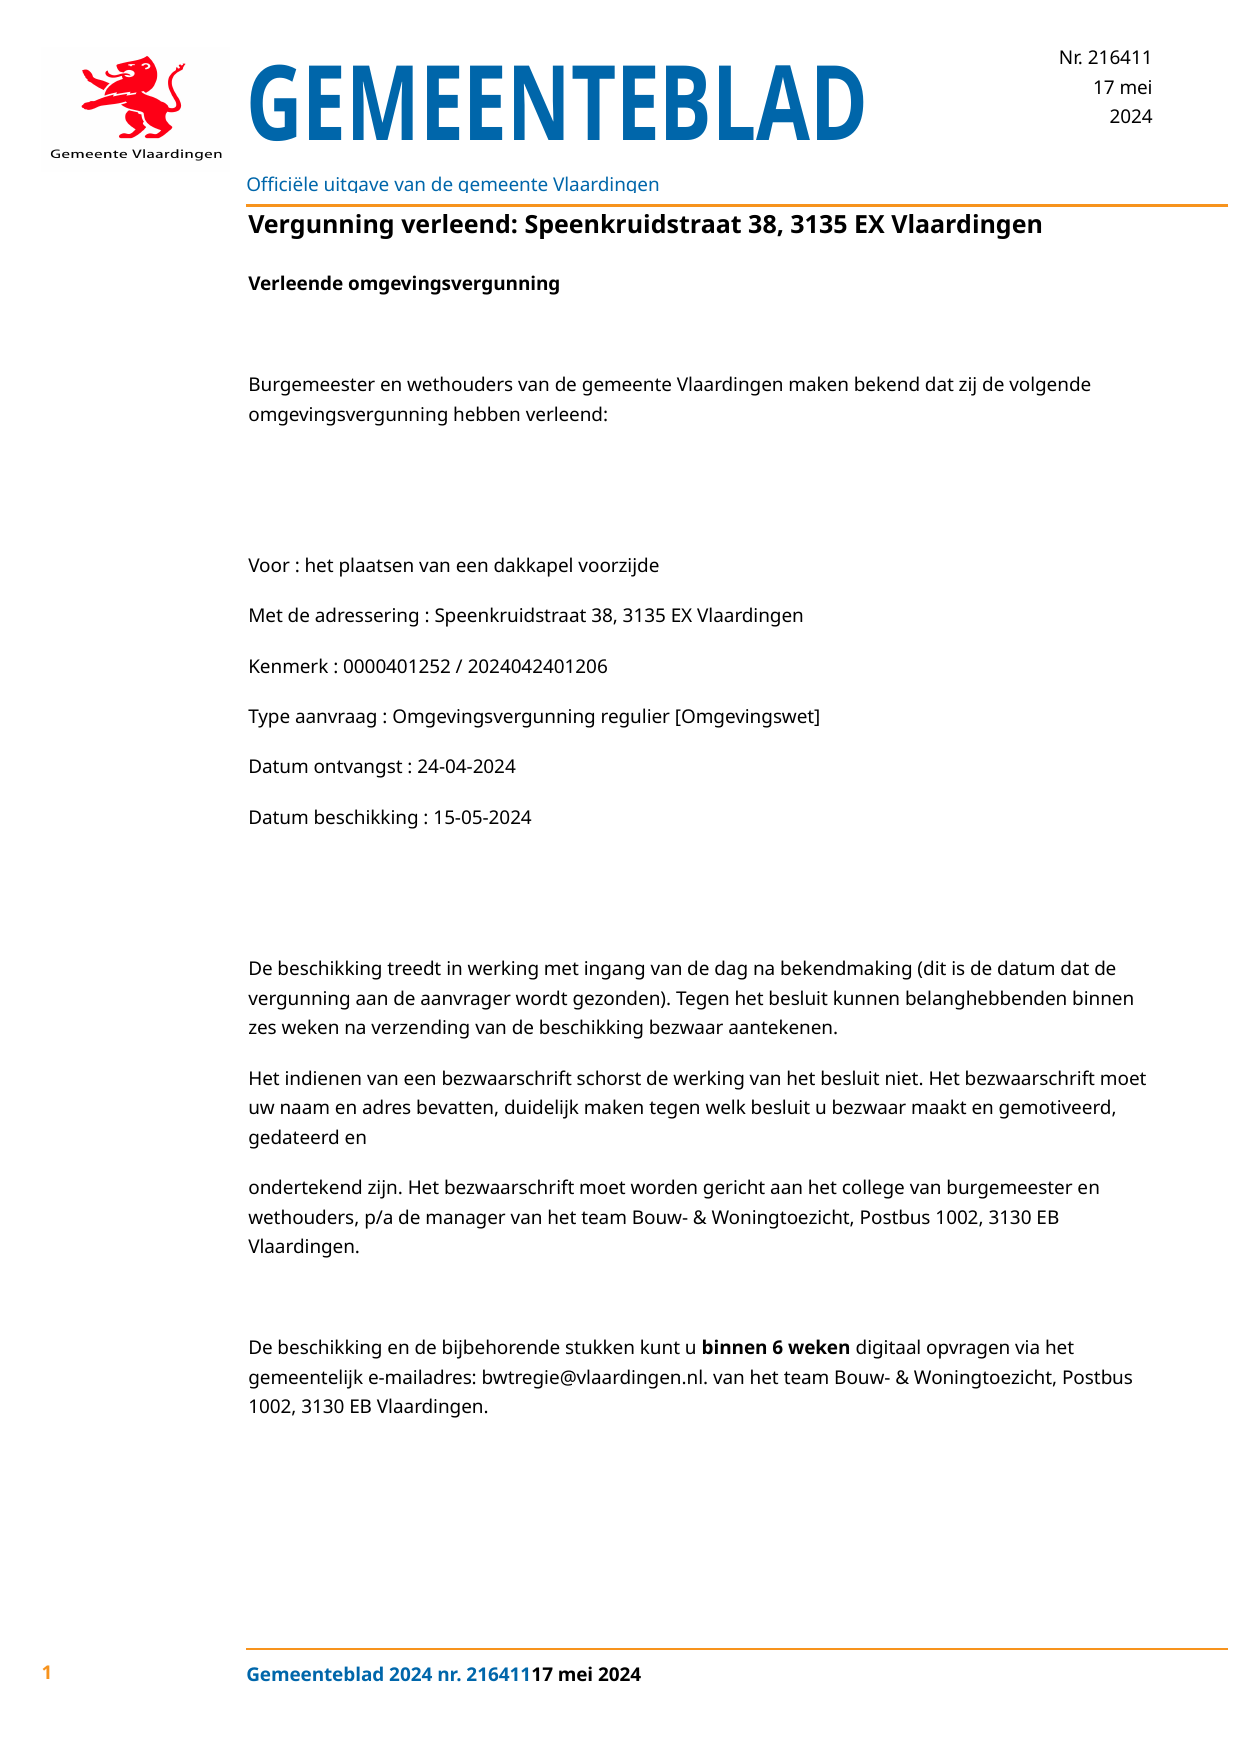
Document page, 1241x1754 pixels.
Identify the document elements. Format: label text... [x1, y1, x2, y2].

text Type aanvraag : Omgevingsvergunning regulier [Omgevingswet] [248, 703, 1152, 729]
text Vergunning verleend: Speenkruidstraat 38, 3135 EX Vlaardingen [248, 207, 1152, 241]
text Burgemeester en wethouders van de gemeente Vlaardingen maken bekend dat zij de volgende omgevingsvergunning hebben verleend: [248, 371, 1152, 426]
text Verleende omgevingsvergunning [248, 270, 1152, 296]
text De beschikking treedt in werking met ingang van de dag na bekendmaking (dit is de datum dat de vergunning aan de aanvrager wordt gezonden). Tegen het besluit kunnen belanghebbenden binnen zes weken na verzending van de beschikking bezwaar aantekenen. [248, 955, 1152, 1040]
text De beschikking en de bijbehorende stukken kunt u binnen 6 weken digitaal opvragen via het gemeentelijk e-mailadres: bwtregie@vlaardingen.nl. van het team Bouw- & Woningtoezicht, Postbus 1002, 3130 EB Vlaardingen. [248, 1334, 1152, 1419]
text Voor : het plaatsen van een dakkapel voorzijde [248, 552, 1152, 578]
text Datum ontvangst : 24-04-2024 [248, 754, 1152, 779]
picture [41, 47, 231, 172]
text Het indienen van een bezwaarschrift schorst de werking van het besluit niet. Het bezwaarschrift moet uw naam en adres bevatten, duidelijk maken tegen welk besluit u bezwaar maakt en gemotiveerd, gedateerd en [248, 1065, 1152, 1150]
text Met de adressering : Speenkruidstraat 38, 3135 EX Vlaardingen [248, 602, 1152, 628]
text ondertekend zijn. Het bezwaarschrift moet worden gericht aan het college van burgemeester en wethouders, p/a de manager van het team Bouw- & Woningtoezicht, Postbus 1002, 3130 EB Vlaardingen. [248, 1174, 1152, 1259]
text Datum beschikking : 15-05-2024 [248, 804, 1152, 830]
text Kenmerk : 0000401252 / 2024042401206 [248, 653, 1152, 678]
